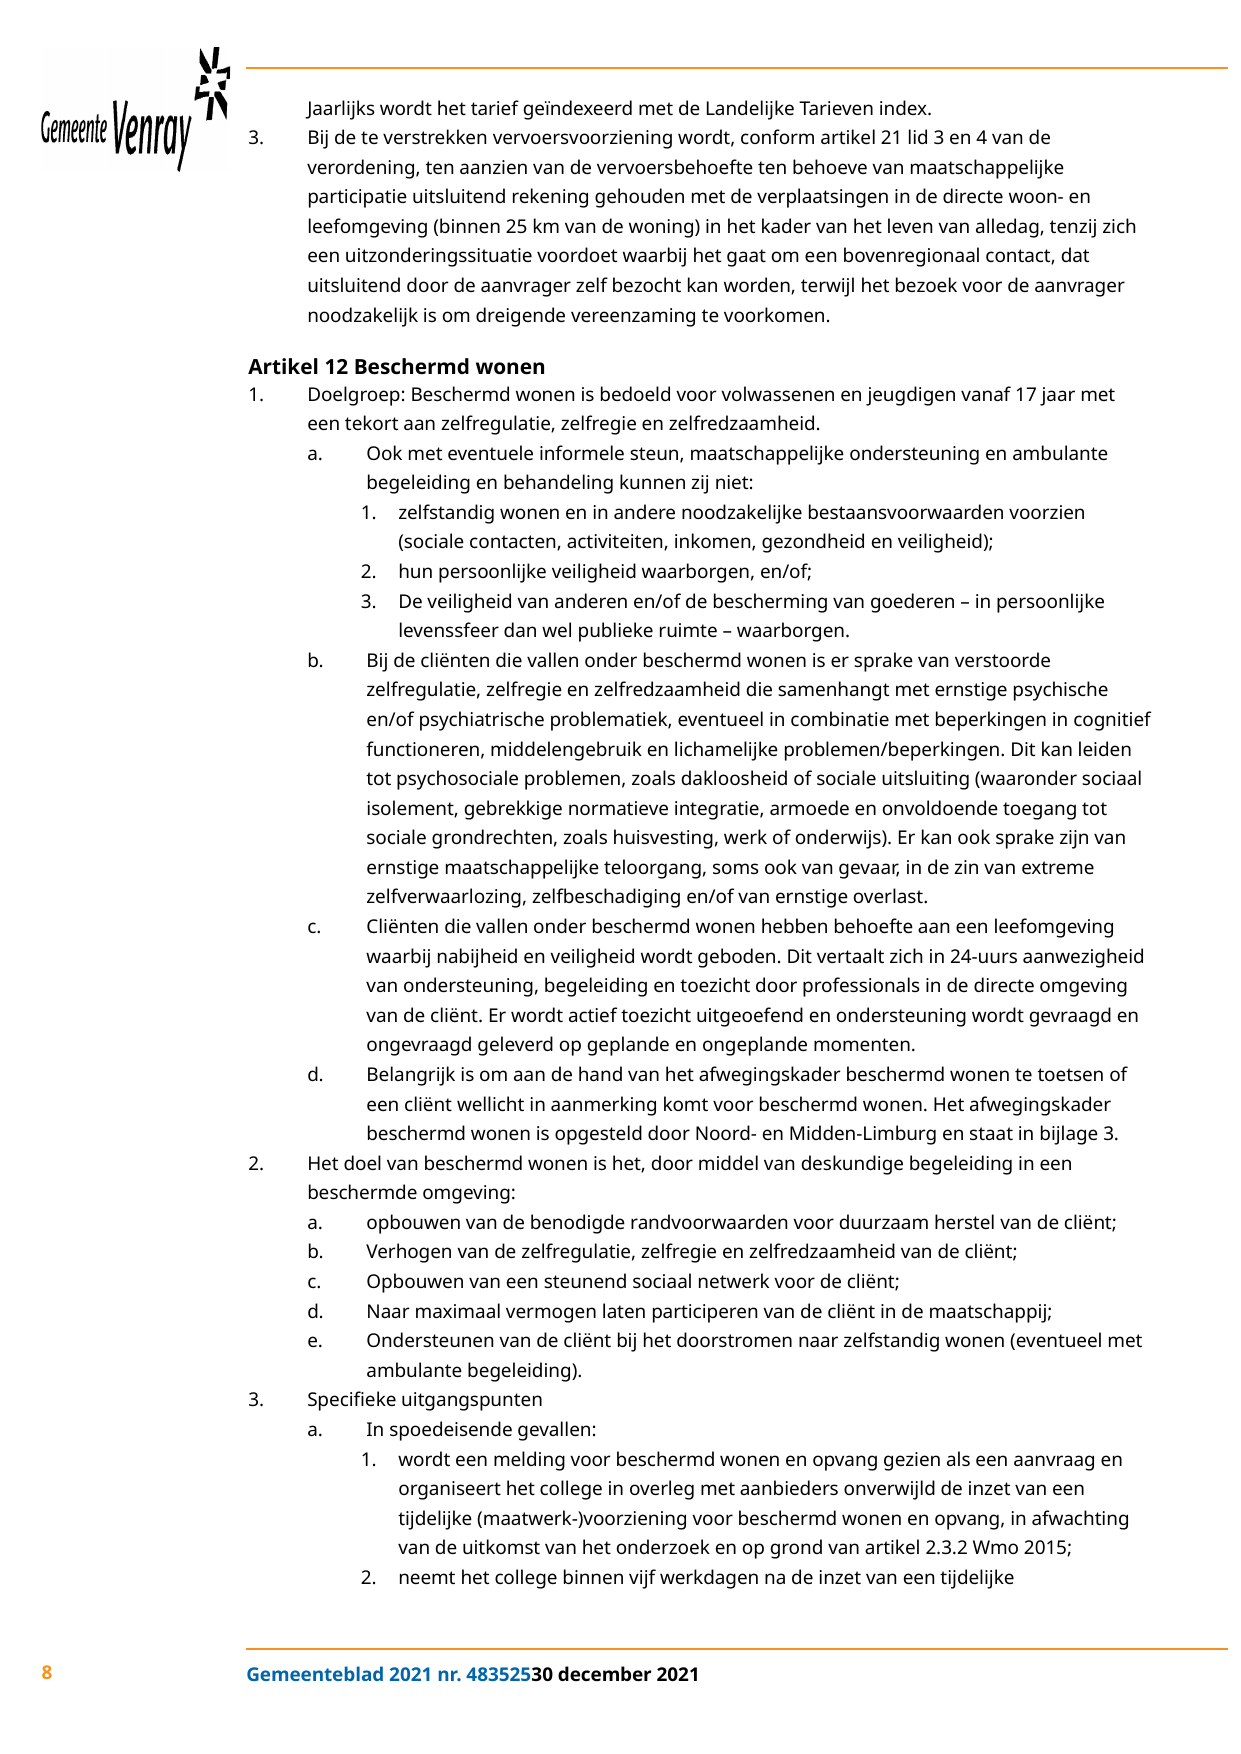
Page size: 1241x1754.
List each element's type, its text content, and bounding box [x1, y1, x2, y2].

list Verhogen van de zelfregulatie, zelfregie en zelfredzaamheid van de cliënt; [307, 1239, 1152, 1264]
list zelfstandig wonen en in andere noodzakelijke bestaansvoorwaarden voorzien (sociale contacten, activiteiten, inkomen, gezondheid en veiligheid); [361, 499, 1152, 554]
list De veiligheid van anderen en/of de bescherming van goederen – in persoonlijke levenssfeer dan wel publieke ruimte – waarborgen. [361, 588, 1152, 643]
list neemt het college binnen vijf werkdagen na de inzet van een tijdelijke [361, 1564, 1152, 1590]
list Bij de cliënten die vallen onder beschermd wonen is er sprake van verstoorde zelfregulatie, zelfregie en zelfredzaamheid die samenhangt met ernstige psychische en/of psychiatrische problematiek, eventueel in combinatie met beperkingen in cognitief functioneren, middelengebruik en lichamelijke problemen/beperkingen. Dit kan leiden tot psychosociale problemen, zoals dakloosheid of sociale uitsluiting (waaronder sociaal isolement, gebrekkige normatieve integratie, armoede en onvoldoende toegang tot sociale grondrechten, zoals huisvesting, werk of onderwijs). Er kan ook sprake zijn van ernstige maatschappelijke teloorgang, soms ook van gevaar, in de zin van extreme zelfverwaarlozing, zelfbeschadiging en/of van ernstige overlast. [307, 647, 1152, 909]
list Specifieke uitgangspunten [248, 1387, 1152, 1412]
list In spoedeisende gevallen: [307, 1416, 1152, 1442]
list wordt een melding voor beschermd wonen en opvang gezien als een aanvraag en organiseert het college in overleg met aanbieders onverwijld de inzet van een tijdelijke (maatwerk-)voorziening voor beschermd wonen en opvang, in afwachting van de uitkomst van het onderzoek en op grond van artikel 2.3.2 Wmo 2015; [361, 1446, 1152, 1560]
list Ondersteunen van de cliënt bij het doorstromen naar zelfstandig wonen (eventueel met ambulante begeleiding). [307, 1327, 1152, 1383]
list Doelgroep: Beschermd wonen is bedoeld voor volwassenen en jeugdigen vanaf 17 jaar met een tekort aan zelfregulatie, zelfregie en zelfredzaamheid. [248, 381, 1152, 436]
list Naar maximaal vermogen laten participeren van de cliënt in de maatschappij; [307, 1298, 1152, 1323]
list Cliënten die vallen onder beschermd wonen hebben behoefte aan een leefomgeving waarbij nabijheid en veiligheid wordt geboden. Dit vertaalt zich in 24-uurs aanwezigheid van ondersteuning, begeleiding en toezicht door professionals in de directe omgeving van de cliënt. Er wordt actief toezicht uitgeoefend en ondersteuning wordt gevraagd en ongevraagd geleverd op geplande en ongeplande momenten. [307, 913, 1152, 1057]
list opbouwen van de benodigde randvoorwaarden voor duurzaam herstel van de cliënt; [307, 1209, 1152, 1235]
picture [41, 47, 231, 172]
text Artikel 12 Beschermd wonen [248, 352, 1152, 381]
list Het doel van beschermd wonen is het, door middel van deskundige begeleiding in een beschermde omgeving: [248, 1150, 1152, 1205]
list Belangrijk is om aan de hand van het afwegingskader beschermd wonen te toetsen of een cliënt wellicht in aanmerking komt voor beschermd wonen. Het afwegingskader beschermd wonen is opgesteld door Noord- en Midden-Limburg en staat in bijlage 3. [307, 1061, 1152, 1146]
list Bij de te verstrekken vervoersvoorziening wordt, conform artikel 21 lid 3 en 4 van de verordening, ten aanzien van de vervoersbehoefte ten behoeve van maatschappelijke participatie uitsluitend rekening gehouden met de verplaatsingen in de directe woon- en leefomgeving (binnen 25 km van de woning) in het kader van het leven van alledag, tenzij zich een uitzonderingssituatie voordoet waarbij het gaat om een bovenregionaal contact, dat uitsluitend door de aanvrager zelf bezocht kan worden, terwijl het bezoek voor de aanvrager noodzakelijk is om dreigende vereenzaming te voorkomen. [248, 124, 1152, 328]
list hun persoonlijke veiligheid waarborgen, en/of; [361, 558, 1152, 584]
list Ook met eventuele informele steun, maatschappelijke ondersteuning en ambulante begeleiding en behandeling kunnen zij niet: [307, 440, 1152, 495]
list Opbouwen van een steunend sociaal netwerk voor de cliënt; [307, 1268, 1152, 1294]
list Jaarlijks wordt het tarief geïndexeerd met de Landelijke Tarieven index. [248, 95, 1152, 121]
